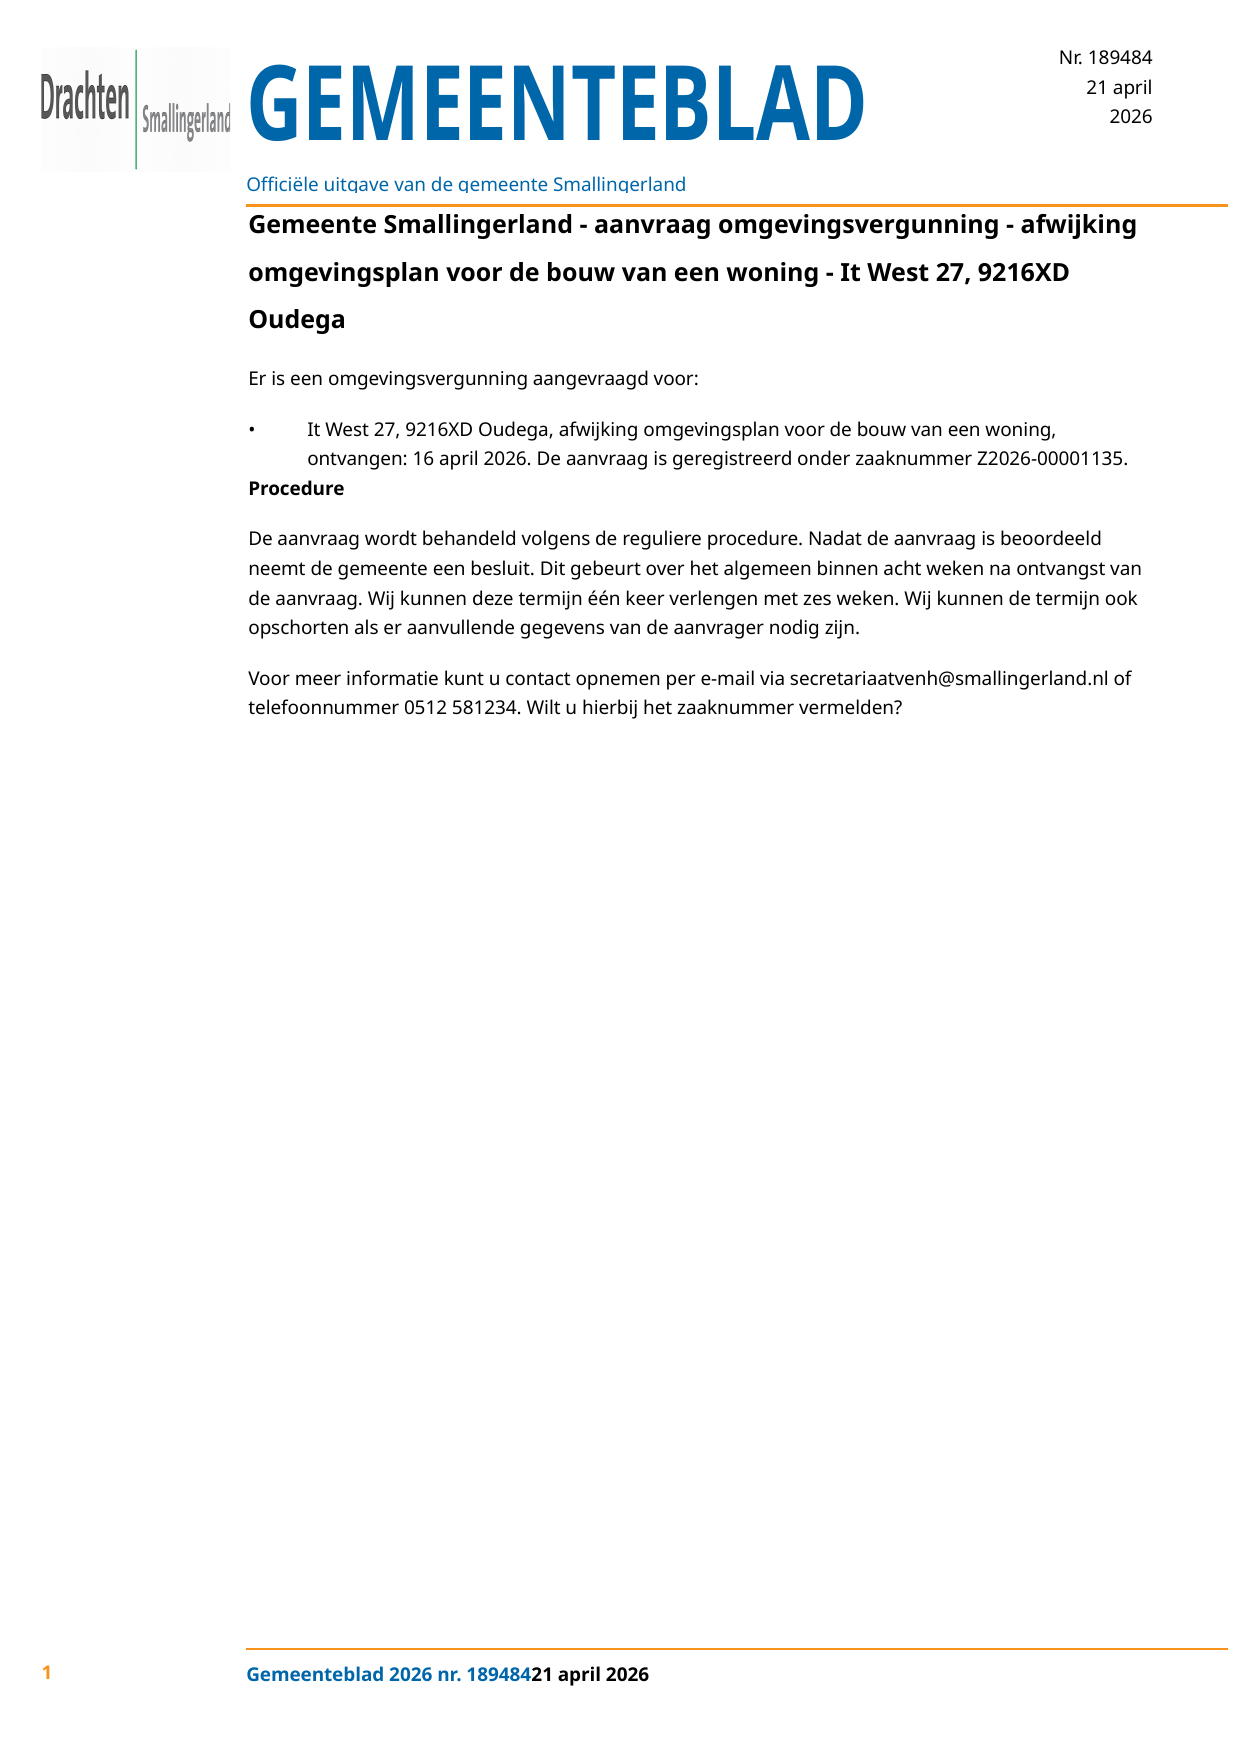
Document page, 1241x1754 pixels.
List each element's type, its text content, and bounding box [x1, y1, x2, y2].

text Er is een omgevingsvergunning aangevraagd voor: [248, 366, 1152, 391]
text Voor meer informatie kunt u contact opnemen per e-mail via secretariaatvenh@smallingerland.nl of telefoonnummer 0512 581234. Wilt u hierbij het zaaknummer vermelden? [248, 665, 1152, 720]
picture [41, 47, 231, 172]
text De aanvraag wordt behandeld volgens de reguliere procedure. Nadat de aanvraag is beoordeeld neemt de gemeente een besluit. Dit gebeurt over het algemeen binnen acht weken na ontvangst van de aanvraag. Wij kunnen deze termijn één keer verlengen met zes weken. Wij kunnen de termijn ook opschorten als er aanvullende gegevens van de aanvrager nodig zijn. [248, 526, 1152, 640]
text Gemeente Smallingerland - aanvraag omgevingsvergunning - afwijking omgevingsplan voor de bouw van een woning - It West 27, 9216XD Oudega [248, 207, 1152, 336]
text Procedure [248, 475, 1152, 501]
list It West 27, 9216XD Oudega, afwijking omgevingsplan voor de bouw van een woning, ontvangen: 16 april 2026. De aanvraag is geregistreerd onder zaaknummer Z2026-00001135. [248, 416, 1152, 471]
